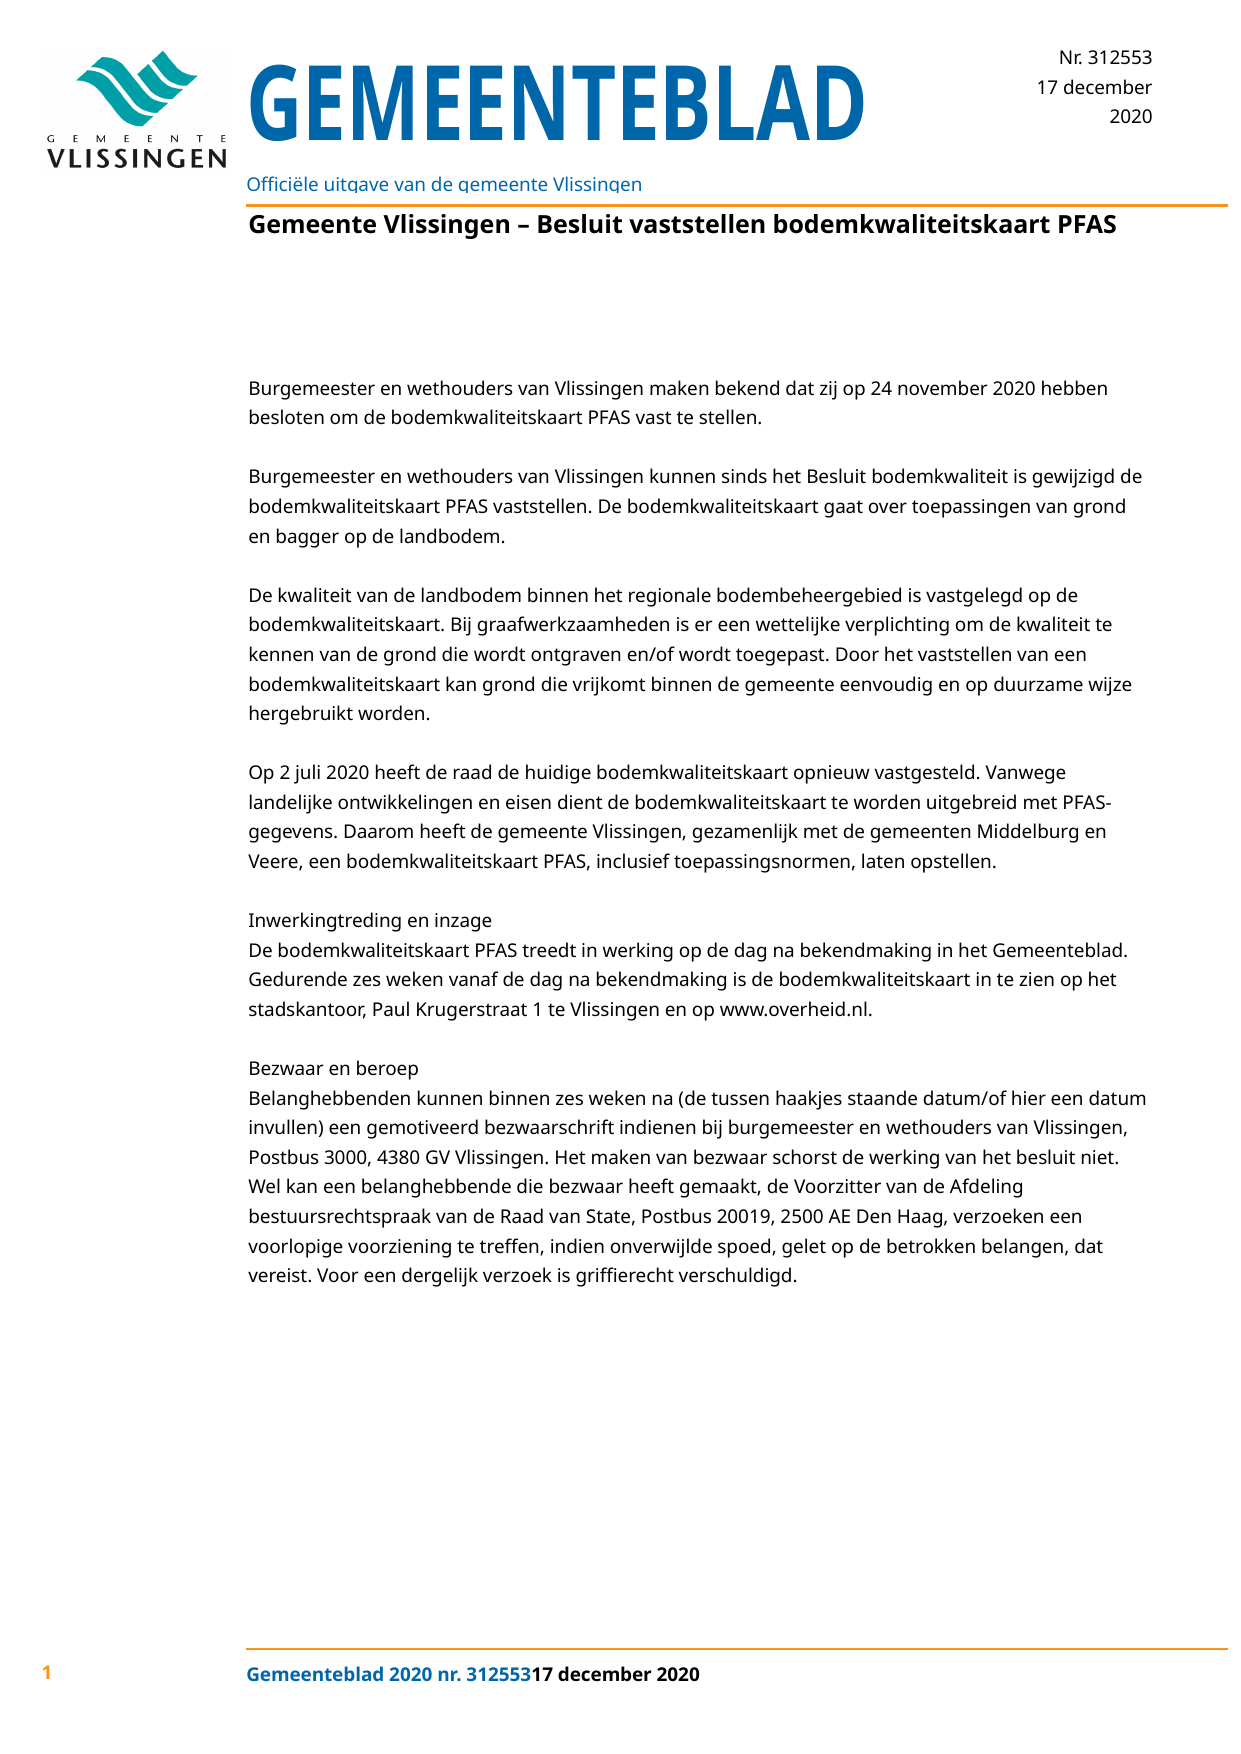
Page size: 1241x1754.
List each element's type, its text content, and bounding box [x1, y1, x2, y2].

text Op 2 juli 2020 heeft de raad de huidige bodemkwaliteitskaart opnieuw vastgesteld. Vanwege landelijke ontwikkelingen en eisen dient de bodemkwaliteitskaart te worden uitgebreid met PFAS-gegevens. Daarom heeft de gemeente Vlissingen, gezamenlijk met de gemeenten Middelburg en Veere, een bodemkwaliteitskaart PFAS, inclusief toepassingsnormen, laten opstellen. [248, 759, 1152, 874]
text Gemeente Vlissingen – Besluit vaststellen bodemkwaliteitskaart PFAS [248, 207, 1152, 241]
text Inwerkingtreding en inzage [248, 907, 1152, 933]
text Bezwaar en beroep [248, 1055, 1152, 1081]
text Belanghebbenden kunnen binnen zes weken na (de tussen haakjes staande datum/of hier een datum invullen) een gemotiveerd bezwaarschrift indienen bij burgemeester en wethouders van Vlissingen, Postbus 3000, 4380 GV Vlissingen. Het maken van bezwaar schorst de werking van het besluit niet. Wel kan een belanghebbende die bezwaar heeft gemaakt, de Voorzitter van de Afdeling bestuursrechtspraak van de Raad van State, Postbus 20019, 2500 AE Den Haag, verzoeken een voorlopige voorziening te treffen, indien onverwijlde spoed, gelet op de betrokken belangen, dat vereist. Voor een dergelijk verzoek is griffierecht verschuldigd. [248, 1085, 1152, 1288]
text De bodemkwaliteitskaart PFAS treedt in werking op de dag na bekendmaking in het Gemeenteblad. Gedurende zes weken vanaf de dag na bekendmaking is de bodemkwaliteitskaart in te zien op het stadskantoor, Paul Krugerstraat 1 te Vlissingen en op www.overheid.nl. [248, 937, 1152, 1022]
text De kwaliteit van de landbodem binnen het regionale bodembeheergebied is vastgelegd op de bodemkwaliteitskaart. Bij graafwerkzaamheden is er een wettelijke verplichting om de kwaliteit te kennen van de grond die wordt ontgraven en/of wordt toegepast. Door het vaststellen van een bodemkwaliteitskaart kan grond die vrijkomt binnen de gemeente eenvoudig en op duurzame wijze hergebruikt worden. [248, 582, 1152, 726]
text Burgemeester en wethouders van Vlissingen maken bekend dat zij op 24 november 2020 hebben besloten om de bodemkwaliteitskaart PFAS vast te stellen. [248, 375, 1152, 430]
text Burgemeester en wethouders van Vlissingen kunnen sinds het Besluit bodemkwaliteit is gewijzigd de bodemkwaliteitskaart PFAS vaststellen. De bodemkwaliteitskaart gaat over toepassingen van grond en bagger op de landbodem. [248, 464, 1152, 548]
picture [41, 47, 231, 172]
